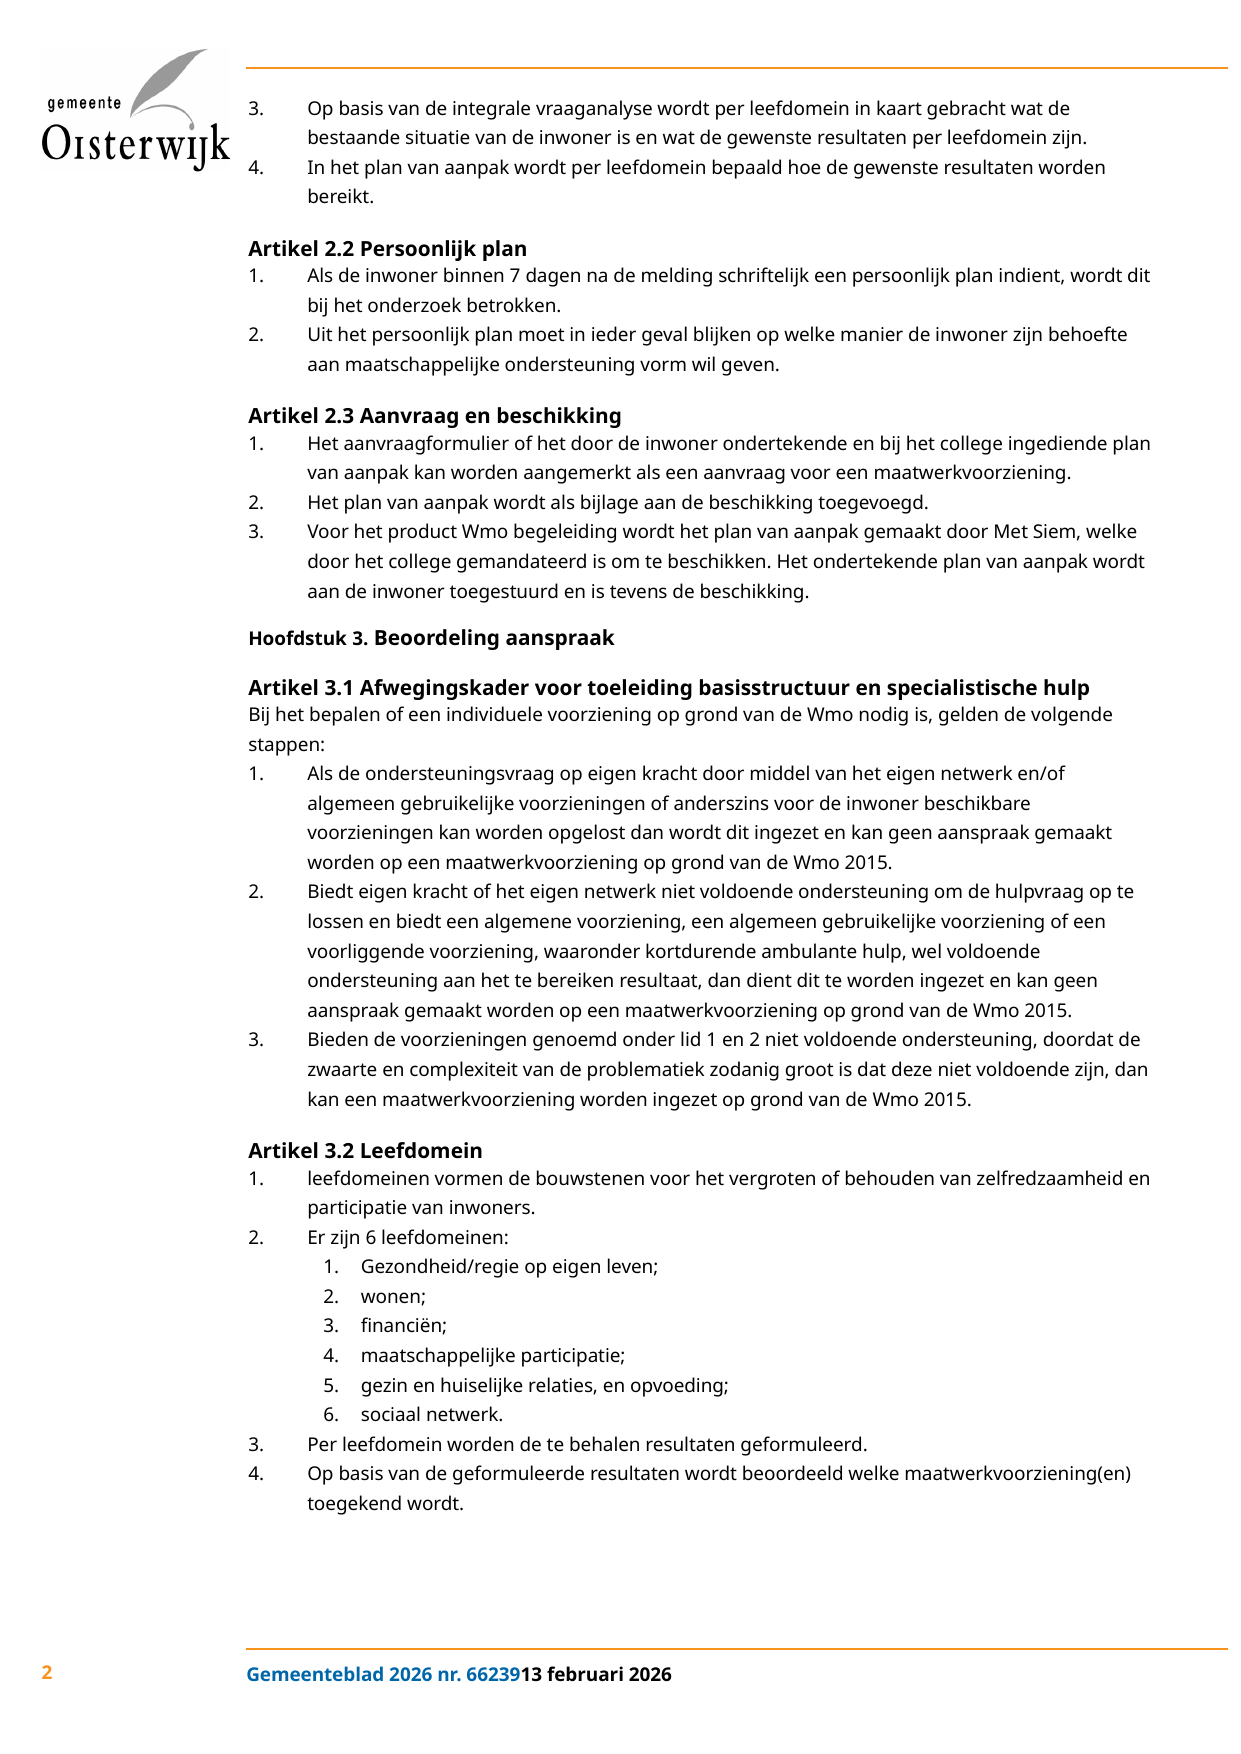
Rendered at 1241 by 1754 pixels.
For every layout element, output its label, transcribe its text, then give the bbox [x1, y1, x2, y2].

list Het aanvraagformulier of het door de inwoner ondertekende en bij het college ingediende plan van aanpak kan worden aangemerkt als een aanvraag voor een maatwerkvoorziening. [248, 430, 1152, 485]
list Als de inwoner binnen 7 dagen na de melding schriftelijk een persoonlijk plan indient, wordt dit bij het onderzoek betrokken. [248, 262, 1152, 318]
list Bieden de voorzieningen genoemd onder lid 1 en 2 niet voldoende ondersteuning, doordat de zwaarte en complexiteit van de problematiek zodanig groot is dat deze niet voldoende zijn, dan kan een maatwerkvoorziening worden ingezet op grond van de Wmo 2015. [248, 1027, 1152, 1112]
picture [41, 47, 231, 172]
list gezin en huiselijke relaties, en opvoeding; [323, 1372, 1152, 1397]
list Het plan van aanpak wordt als bijlage aan de beschikking toegevoegd. [248, 489, 1152, 515]
text Artikel 2.3 Aanvraag en beschikking [248, 402, 1152, 430]
text Artikel 2.2 Persoonlijk plan [248, 234, 1152, 262]
list In het plan van aanpak wordt per leefdomein bepaald hoe de gewenste resultaten worden bereikt. [248, 154, 1152, 209]
list Per leefdomein worden de te behalen resultaten geformuleerd. [248, 1431, 1152, 1457]
text Artikel 3.2 Leefdomein [248, 1136, 1152, 1165]
list Biedt eigen kracht of het eigen netwerk niet voldoende ondersteuning om de hulpvraag op te lossen en biedt een algemene voorziening, een algemeen gebruikelijke voorziening of een voorliggende voorziening, waaronder kortdurende ambulante hulp, wel voldoende ondersteuning aan het te bereiken resultaat, dan dient dit te worden ingezet en kan geen aanspraak gemaakt worden op een maatwerkvoorziening op grond van de Wmo 2015. [248, 879, 1152, 1023]
text Artikel 3.1 Afwegingskader voor toeleiding basisstructuur en specialistische hulp [248, 673, 1152, 701]
list Er zijn 6 leefdomeinen: [248, 1224, 1152, 1249]
text Hoofdstuk 3. Beoordeling aanspraak [248, 623, 1152, 652]
list Op basis van de integrale vraaganalyse wordt per leefdomein in kaart gebracht wat de bestaande situatie van de inwoner is en wat de gewenste resultaten per leefdomein zijn. [248, 95, 1152, 150]
list maatschappelijke participatie; [323, 1342, 1152, 1368]
list Voor het product Wmo begeleiding wordt het plan van aanpak gemaakt door Met Siem, welke door het college gemandateerd is om te beschikken. Het ondertekende plan van aanpak wordt aan de inwoner toegestuurd en is tevens de beschikking. [248, 519, 1152, 604]
list financiën; [323, 1313, 1152, 1338]
list leefdomeinen vormen de bouwstenen voor het vergroten of behouden van zelfredzaamheid en participatie van inwoners. [248, 1165, 1152, 1220]
list Gezondheid/regie op eigen leven; [323, 1253, 1152, 1279]
list Op basis van de geformuleerde resultaten wordt beoordeeld welke maatwerkvoorziening(en) toegekend wordt. [248, 1461, 1152, 1516]
list sociaal netwerk. [323, 1401, 1152, 1427]
list Uit het persoonlijk plan moet in ieder geval blijken op welke manier de inwoner zijn behoefte aan maatschappelijke ondersteuning vorm wil geven. [248, 322, 1152, 377]
text Bij het bepalen of een individuele voorziening op grond van de Wmo nodig is, gelden de volgende stappen: [248, 701, 1152, 757]
list Als de ondersteuningsvraag op eigen kracht door middel van het eigen netwerk en/of algemeen gebruikelijke voorzieningen of anderszins voor de inwoner beschikbare voorzieningen kan worden opgelost dan wordt dit ingezet en kan geen aanspraak gemaakt worden op een maatwerkvoorziening op grond van de Wmo 2015. [248, 760, 1152, 875]
list wonen; [323, 1283, 1152, 1309]
